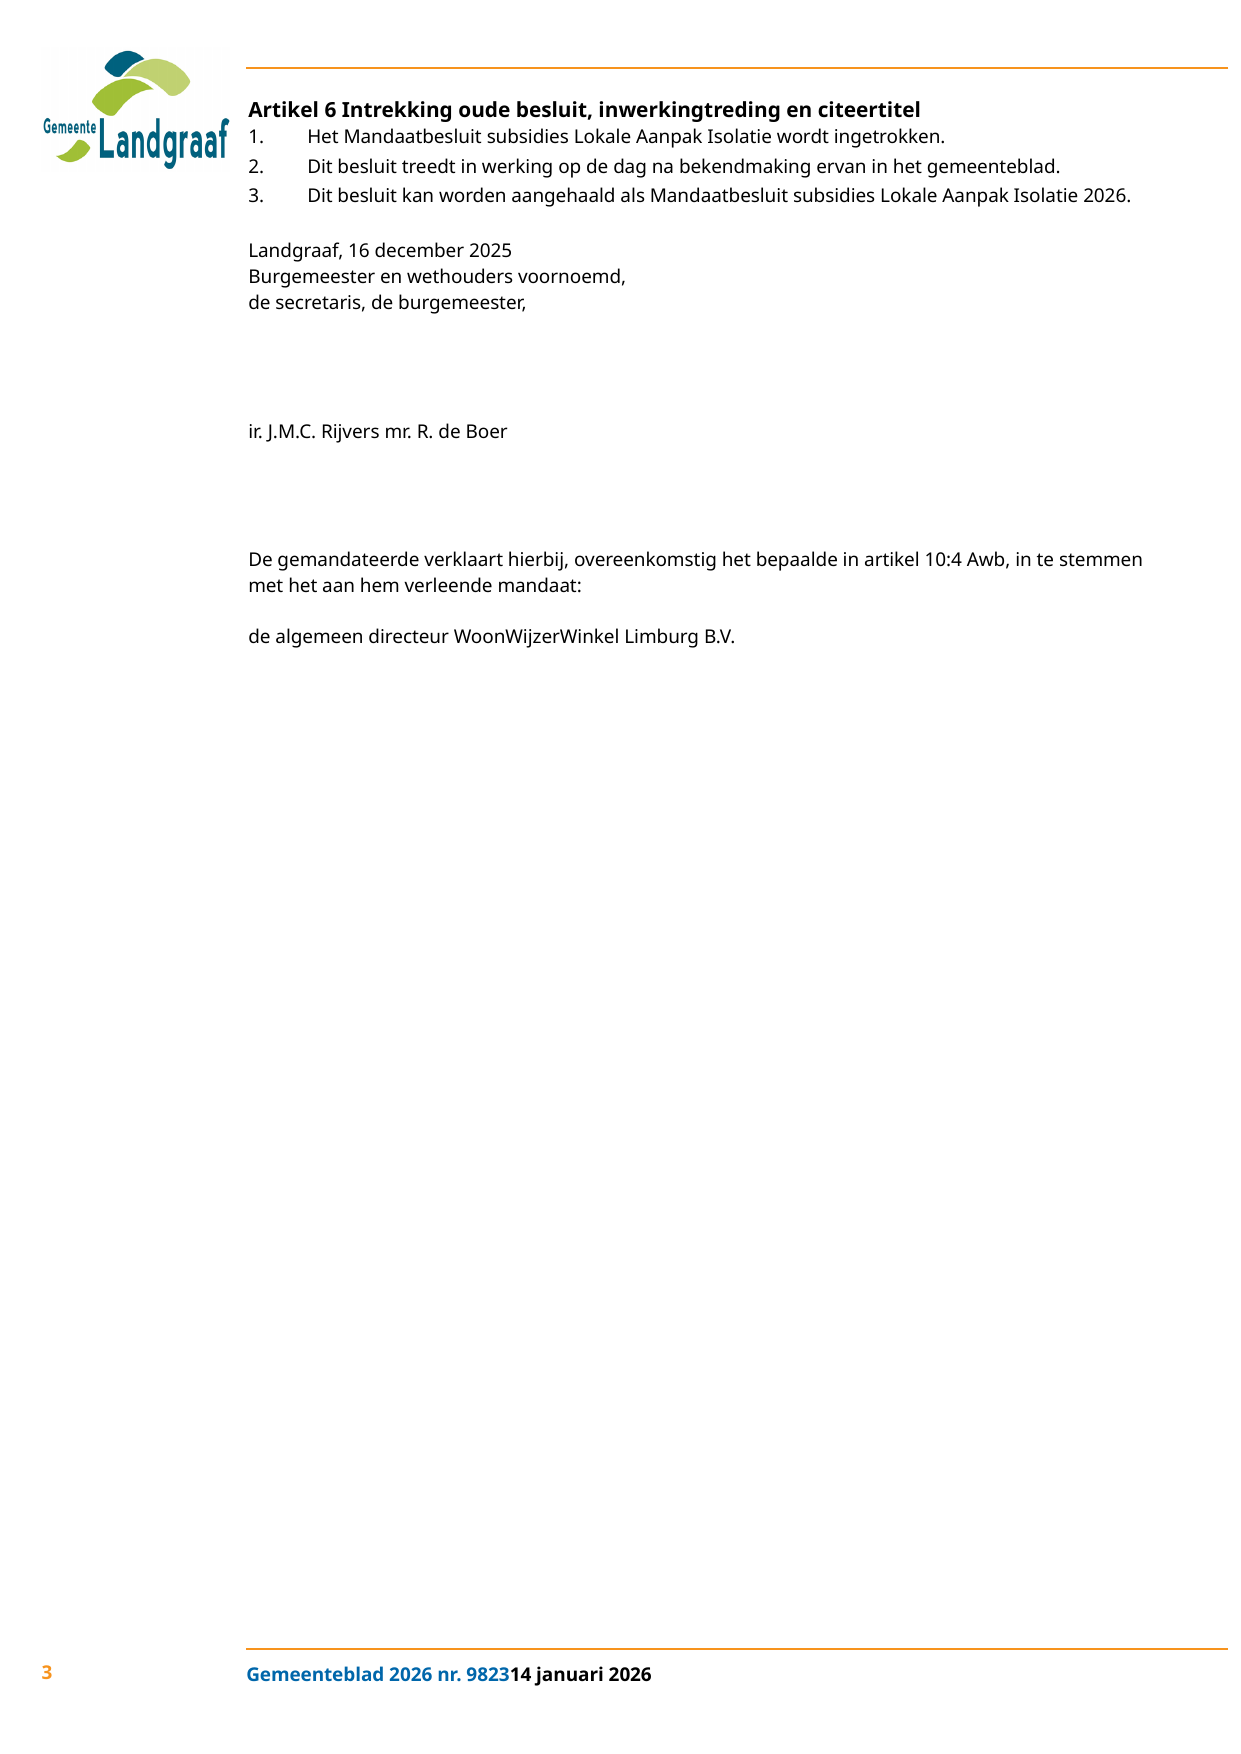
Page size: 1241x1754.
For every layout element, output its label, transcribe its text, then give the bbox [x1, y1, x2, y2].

text de algemeen directeur WoonWijzerWinkel Limburg B.V. [248, 624, 1152, 649]
list Dit besluit treedt in werking op de dag na bekendmaking ervan in het gemeenteblad. [248, 153, 1152, 178]
list Dit besluit kan worden aangehaald als Mandaatbesluit subsidies Lokale Aanpak Isolatie 2026. [248, 182, 1152, 208]
list Het Mandaatbesluit subsidies Lokale Aanpak Isolatie wordt ingetrokken. [248, 123, 1152, 149]
text Burgemeester en wethouders voornoemd, [248, 263, 1152, 289]
text de secretaris, de burgemeester, [248, 289, 1152, 315]
text Landgraaf, 16 december 2025 [248, 238, 1152, 263]
text Artikel 6 Intrekking oude besluit, inwerkingtreding en citeertitel [248, 95, 1152, 123]
text De gemandateerde verklaart hierbij, overeenkomstig het bepaalde in artikel 10:4 Awb, in te stemmen met het aan hem verleende mandaat: [248, 546, 1152, 598]
text ir. J.M.C. Rijvers mr. R. de Boer [248, 418, 1152, 443]
picture [41, 47, 231, 172]
